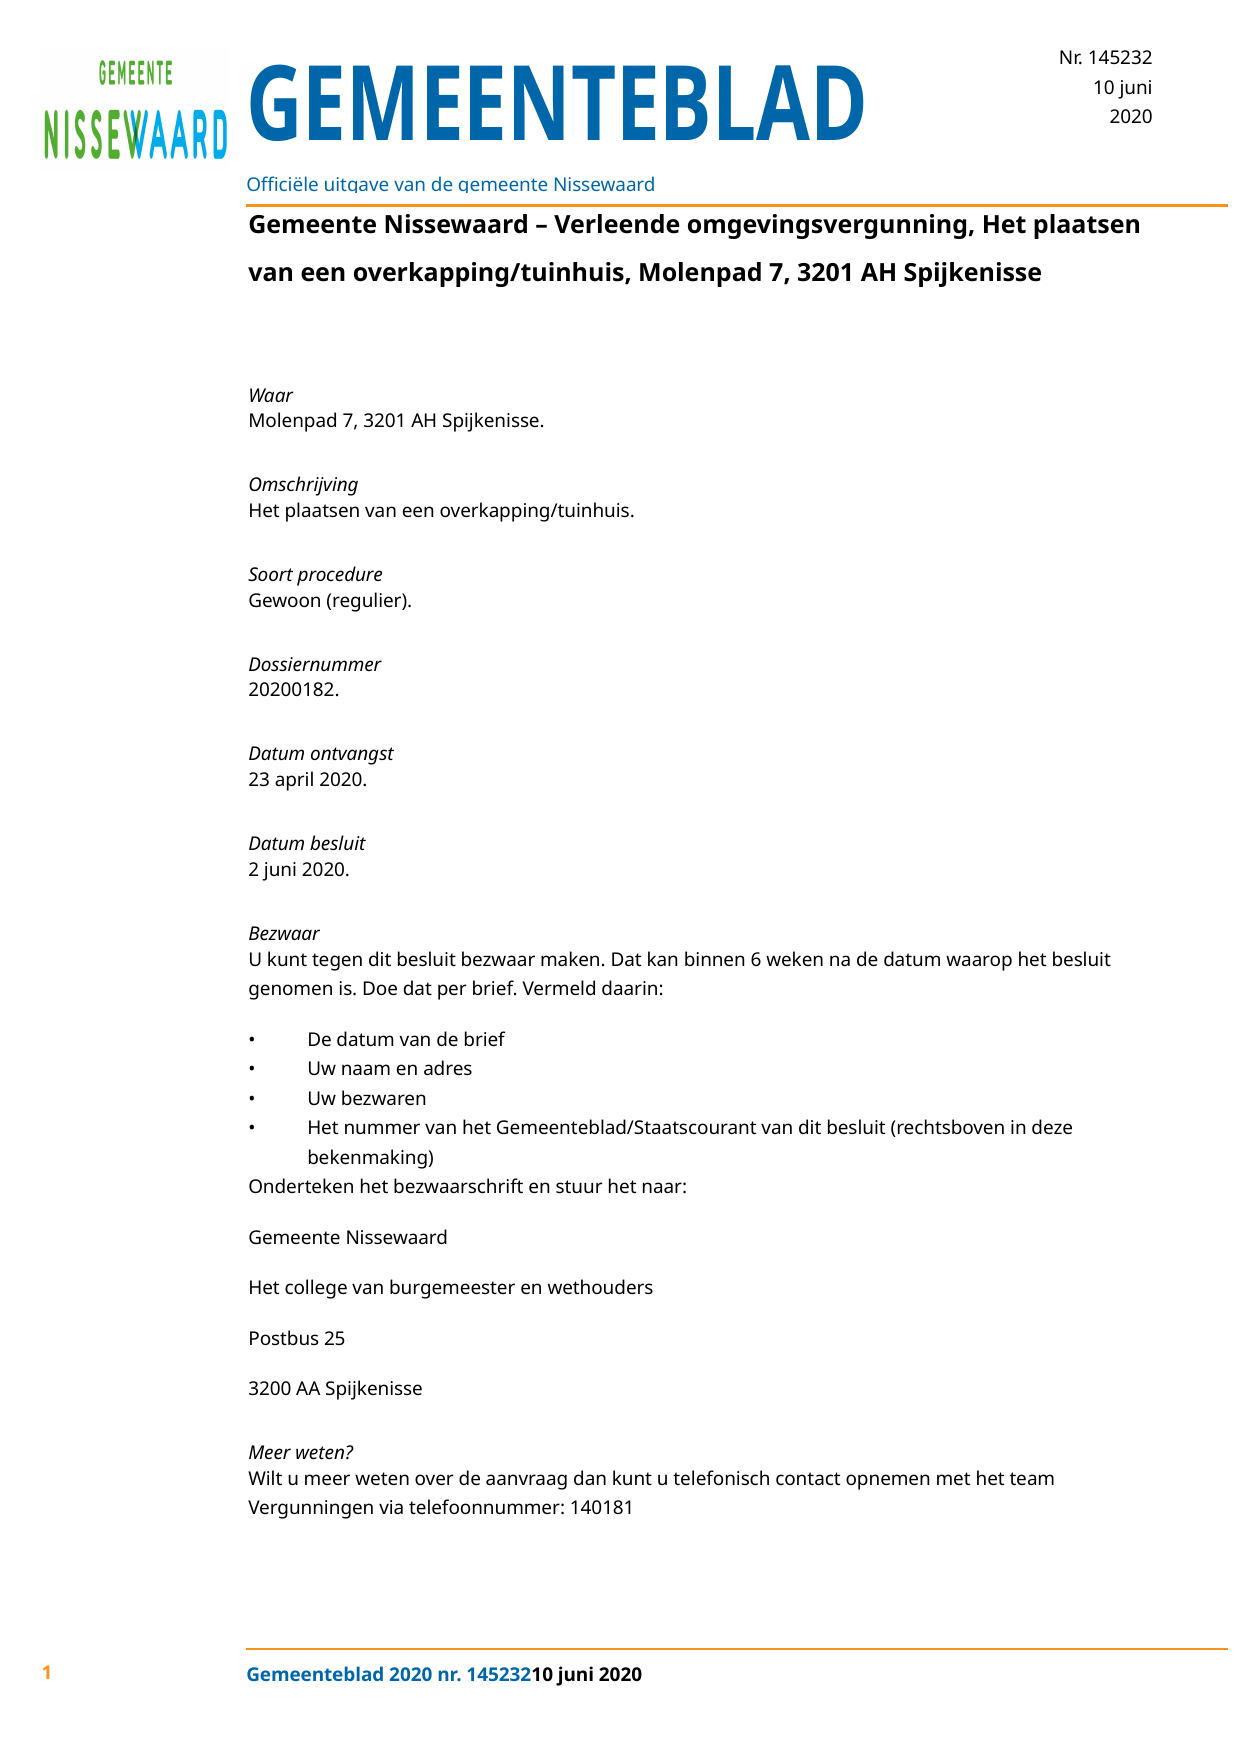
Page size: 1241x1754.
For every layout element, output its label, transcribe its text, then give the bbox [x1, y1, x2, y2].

text 3200 AA Spijkenisse [248, 1375, 1152, 1401]
list Uw bezwaren [248, 1085, 1152, 1111]
text Het plaatsen van een overkapping/tuinhuis. [248, 497, 1152, 523]
picture [41, 47, 231, 172]
text Datum besluit [248, 830, 1152, 856]
text Gemeente Nissewaard [248, 1224, 1152, 1250]
text 20200182. [248, 677, 1152, 702]
text Onderteken het bezwaarschrift en stuur het naar: [248, 1174, 1152, 1199]
text Waar [248, 382, 1152, 408]
text Gewoon (regulier). [248, 587, 1152, 613]
text Omschrijving [248, 472, 1152, 497]
text 23 april 2020. [248, 766, 1152, 792]
list Het nummer van het Gemeenteblad/Staatscourant van dit besluit (rechtsboven in deze bekenmaking) [248, 1114, 1152, 1170]
text Dossiernummer [248, 651, 1152, 677]
text U kunt tegen dit besluit bezwaar maken. Dat kan binnen 6 weken na de datum waarop het besluit genomen is. Doe dat per brief. Vermeld daarin: [248, 946, 1152, 1001]
text 2 juni 2020. [248, 856, 1152, 882]
list De datum van de brief [248, 1026, 1152, 1051]
text Molenpad 7, 3201 AH Spijkenisse. [248, 408, 1152, 433]
text Soort procedure [248, 561, 1152, 587]
text Postbus 25 [248, 1325, 1152, 1351]
text Het college van burgemeester en wethouders [248, 1274, 1152, 1300]
text Bezwaar [248, 920, 1152, 946]
text Wilt u meer weten over de aanvraag dan kunt u telefonisch contact opnemen met het team Vergunningen via telefoonnummer: 140181 [248, 1465, 1152, 1520]
text Datum ontvangst [248, 741, 1152, 766]
text Meer weten? [248, 1439, 1152, 1465]
text Gemeente Nissewaard – Verleende omgevingsvergunning, Het plaatsen van een overkapping/tuinhuis, Molenpad 7, 3201 AH Spijkenisse [248, 207, 1152, 288]
list Uw naam en adres [248, 1055, 1152, 1081]
